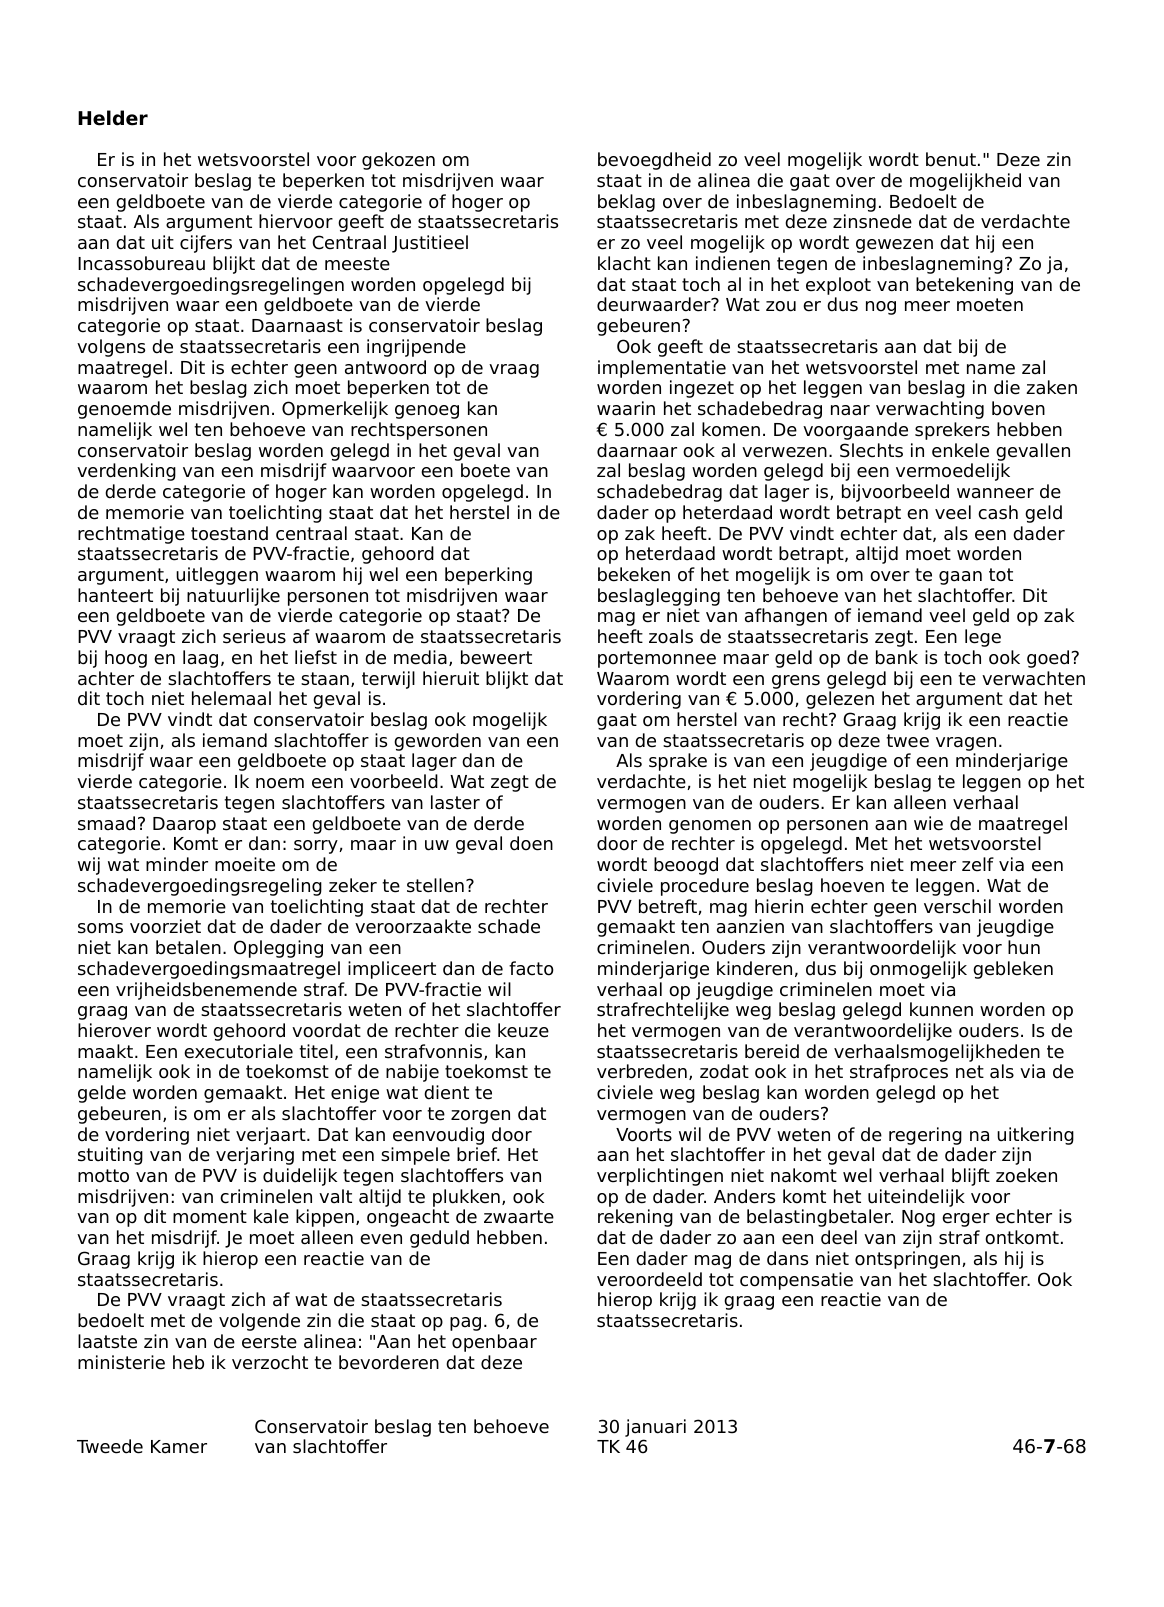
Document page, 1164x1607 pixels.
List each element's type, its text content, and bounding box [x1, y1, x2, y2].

text bevoegdheid zo veel mogelijk wordt benut." Deze zin staat in de alinea die gaat over de mogelijkheid van beklag over de inbeslagneming. Bedoelt de staatssecretaris met deze zinsnede dat de verdachte er zo veel mogelijk op wordt gewezen dat hij een klacht kan indienen tegen de inbeslagneming? Zo ja, dat staat toch al in het exploot van betekening van de deurwaarder? Wat zou er dus nog meer moeten gebeuren? [596, 150, 1087, 337]
text Er is in het wetsvoorstel voor gekozen om conservatoir beslag te beperken tot misdrijven waar een geldboete van de vierde categorie of hoger op staat. Als argument hiervoor geeft de staatssecretaris aan dat uit cijfers van het Centraal Justitieel Incassobureau blijkt dat de meeste schadevergoedingsregelingen worden opgelegd bij misdrijven waar een geldboete van de vierde categorie op staat. Daarnaast is conservatoir beslag volgens de staatssecretaris een ingrijpende maatregel. Dit is echter geen antwoord op de vraag waarom het beslag zich moet beperken tot de genoemde misdrijven. Opmerkelijk genoeg kan namelijk wel ten behoeve van rechtspersonen conservatoir beslag worden gelegd in het geval van verdenking van een misdrijf waarvoor een boete van de derde categorie of hoger kan worden opgelegd. In de memorie van toelichting staat dat het herstel in de rechtmatige toestand centraal staat. Kan de staatssecretaris de PVV-fractie, gehoord dat argument, uitleggen waarom hij wel een beperking hanteert bij natuurlijke personen tot misdrijven waar een geldboete van de vierde categorie op staat? De PVV vraagt zich serieus af waarom de staatssecretaris bij hoog en laag, en het liefst in de media, beweert achter de slachtoffers te staan, terwijl hieruit blijkt dat dit toch niet helemaal het geval is. [77, 150, 567, 710]
text De PVV vraagt zich af wat de staatssecretaris bedoelt met de volgende zin die staat op pag. 6, de laatste zin van de eerste alinea: "Aan het openbaar ministerie heb ik verzocht te bevorderen dat deze [77, 1290, 567, 1373]
text Als sprake is van een jeugdige of een minderjarige verdachte, is het niet mogelijk beslag te leggen op het vermogen van de ouders. Er kan alleen verhaal worden genomen op personen aan wie de maatregel door de rechter is opgelegd. Met het wetsvoorstel wordt beoogd dat slachtoffers niet meer zelf via een civiele procedure beslag hoeven te leggen. Wat de PVV betreft, mag hierin echter geen verschil worden gemaakt ten aanzien van slachtoffers van jeugdige criminelen. Ouders zijn verantwoordelijk voor hun minderjarige kinderen, dus bij onmogelijk gebleken verhaal op jeugdige criminelen moet via strafrechtelijke weg beslag gelegd kunnen worden op het vermogen van de verantwoordelijke ouders. Is de staatssecretaris bereid de verhaalsmogelijkheden te verbreden, zodat ook in het strafproces net als via de civiele weg beslag kan worden gelegd op het vermogen van de ouders? [596, 751, 1087, 1124]
text In de memorie van toelichting staat dat de rechter soms voorziet dat de dader de veroorzaakte schade niet kan betalen. Oplegging van een schadevergoedingsmaatregel impliceert dan de facto een vrijheidsbenemende straf. De PVV-fractie wil graag van de staatssecretaris weten of het slachtoffer hierover wordt gehoord voordat de rechter die keuze maakt. Een executoriale titel, een strafvonnis, kan namelijk ook in de toekomst of de nabije toekomst te gelde worden gemaakt. Het enige wat dient te gebeuren, is om er als slachtoffer voor te zorgen dat de vordering niet verjaart. Dat kan eenvoudig door stuiting van de verjaring met een simpele brief. Het motto van de PVV is duidelijk tegen slachtoffers van misdrijven: van criminelen valt altijd te plukken, ook van op dit moment kale kippen, ongeacht de zwaarte van het misdrijf. Je moet alleen even geduld hebben. Graag krijg ik hierop een reactie van de staatssecretaris. [77, 896, 567, 1290]
text De PVV vindt dat conservatoir beslag ook mogelijk moet zijn, als iemand slachtoffer is geworden van een misdrijf waar een geldboete op staat lager dan de vierde categorie. Ik noem een voorbeeld. Wat zegt de staatssecretaris tegen slachtoffers van laster of smaad? Daarop staat een geldboete van de derde categorie. Komt er dan: sorry, maar in uw geval doen wij wat minder moeite om de schadevergoedingsregeling zeker te stellen? [77, 710, 567, 896]
text Ook geeft de staatssecretaris aan dat bij de implementatie van het wetsvoorstel met name zal worden ingezet op het leggen van beslag in die zaken waarin het schadebedrag naar verwachting boven € 5.000 zal komen. De voorgaande sprekers hebben daarnaar ook al verwezen. Slechts in enkele gevallen zal beslag worden gelegd bij een vermoedelijk schadebedrag dat lager is, bijvoorbeeld wanneer de dader op heterdaad wordt betrapt en veel cash geld op zak heeft. De PVV vindt echter dat, als een dader op heterdaad wordt betrapt, altijd moet worden bekeken of het mogelijk is om over te gaan tot beslaglegging ten behoeve van het slachtoffer. Dit mag er niet van afhangen of iemand veel geld op zak heeft zoals de staatssecretaris zegt. Een lege portemonnee maar geld op de bank is toch ook goed? Waarom wordt een grens gelegd bij een te verwachten vordering van € 5.000, gelezen het argument dat het gaat om herstel van recht? Graag krijg ik een reactie van de staatssecretaris op deze twee vragen. [596, 337, 1087, 751]
text Voorts wil de PVV weten of de regering na uitkering aan het slachtoffer in het geval dat de dader zijn verplichtingen niet nakomt wel verhaal blijft zoeken op de dader. Anders komt het uiteindelijk voor rekening van de belastingbetaler. Nog erger echter is dat de dader zo aan een deel van zijn straf ontkomt. Een dader mag de dans niet ontspringen, als hij is veroordeeld tot compensatie van het slachtoffer. Ook hierop krijg ik graag een reactie van de staatssecretaris. [596, 1124, 1087, 1332]
